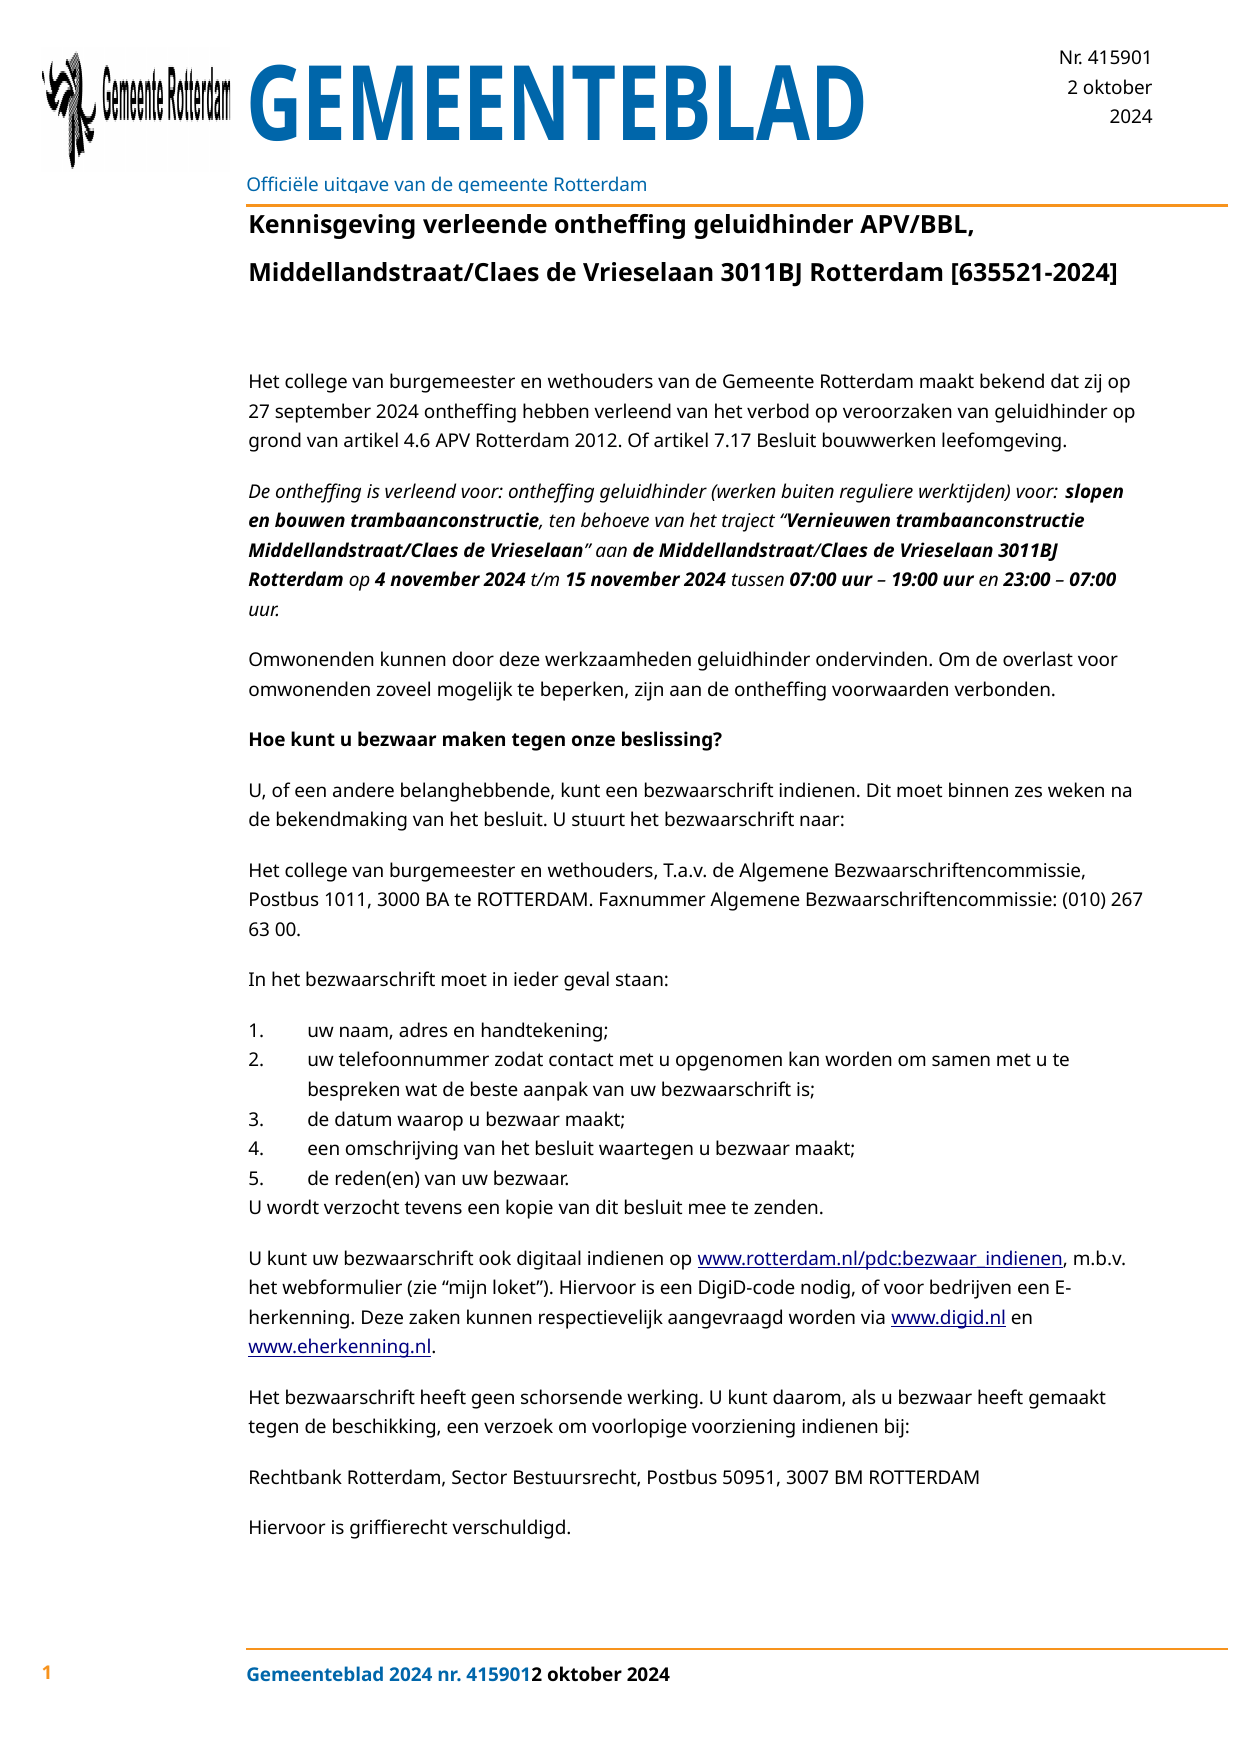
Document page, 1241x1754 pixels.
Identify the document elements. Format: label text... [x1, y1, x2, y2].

list een omschrijving van het besluit waartegen u bezwaar maakt; [248, 1135, 1152, 1161]
text U, of een andere belanghebbende, kunt een bezwaarschrift indienen. Dit moet binnen zes weken na de bekendmaking van het besluit. U stuurt het bezwaarschrift naar: [248, 777, 1152, 832]
text In het bezwaarschrift moet in ieder geval staan: [248, 967, 1152, 992]
list de datum waarop u bezwaar maakt; [248, 1106, 1152, 1132]
text Het college van burgemeester en wethouders, T.a.v. de Algemene Bezwaarschriftencommissie, Postbus 1011, 3000 BA te ROTTERDAM. Faxnummer Algemene Bezwaarschriftencommissie: (010) 267 63 00. [248, 857, 1152, 942]
text Hiervoor is griffierecht verschuldigd. [248, 1514, 1152, 1540]
text U wordt verzocht tevens een kopie van dit besluit mee te zenden. [248, 1194, 1152, 1220]
list de reden(en) van uw bezwaar. [248, 1165, 1152, 1191]
text Het college van burgemeester en wethouders van de Gemeente Rotterdam maakt bekend dat zij op 27 september 2024 ontheffing hebben verleend van het verbod op veroorzaken van geluidhinder op grond van artikel 4.6 APV Rotterdam 2012. Of artikel 7.17 Besluit bouwwerken leefomgeving. [248, 368, 1152, 453]
text Omwonenden kunnen door deze werkzaamheden geluidhinder ondervinden. Om de overlast voor omwonenden zoveel mogelijk te beperken, zijn aan de ontheffing voorwaarden verbonden. [248, 647, 1152, 702]
text Rechtbank Rotterdam, Sector Bestuursrecht, Postbus 50951, 3007 BM ROTTERDAM [248, 1464, 1152, 1490]
text Hoe kunt u bezwaar maken tegen onze beslissing? [248, 727, 1152, 752]
text De ontheffing is verleend voor: ontheffing geluidhinder (werken buiten reguliere werktijden) voor: slopen en bouwen trambaanconstructie, ten behoeve van het traject “Vernieuwen trambaanconstructie Middellandstraat/Claes de Vrieselaan” aan de Middellandstraat/Claes de Vrieselaan 3011BJ Rotterdam op 4 november 2024 t/m 15 november 2024 tussen 07:00 uur – 19:00 uur en 23:00 – 07:00 uur. [248, 478, 1152, 622]
text Het bezwaarschrift heeft geen schorsende werking. U kunt daarom, als u bezwaar heeft gemaakt tegen de beschikking, een verzoek om voorlopige voorziening indienen bij: [248, 1384, 1152, 1439]
list uw telefoonnummer zodat contact met u opgenomen kan worden om samen met u te bespreken wat de beste aanpak van uw bezwaarschrift is; [248, 1047, 1152, 1102]
text U kunt uw bezwaarschrift ook digitaal indienen op www.rotterdam.nl/pdc:bezwaar_indienen, m.b.v. het webformulier (zie “mijn loket”). Hiervoor is een DigiD-code nodig, of voor bedrijven een E-herkenning. Deze zaken kunnen respectievelijk aangevraagd worden via www.digid.nl en www.eherkenning.nl. [248, 1245, 1152, 1359]
picture [41, 47, 231, 172]
list uw naam, adres en handtekening; [248, 1017, 1152, 1043]
text Kennisgeving verleende ontheffing geluidhinder APV/BBL, Middellandstraat/Claes de Vrieselaan 3011BJ Rotterdam [635521-2024] [248, 207, 1152, 288]
